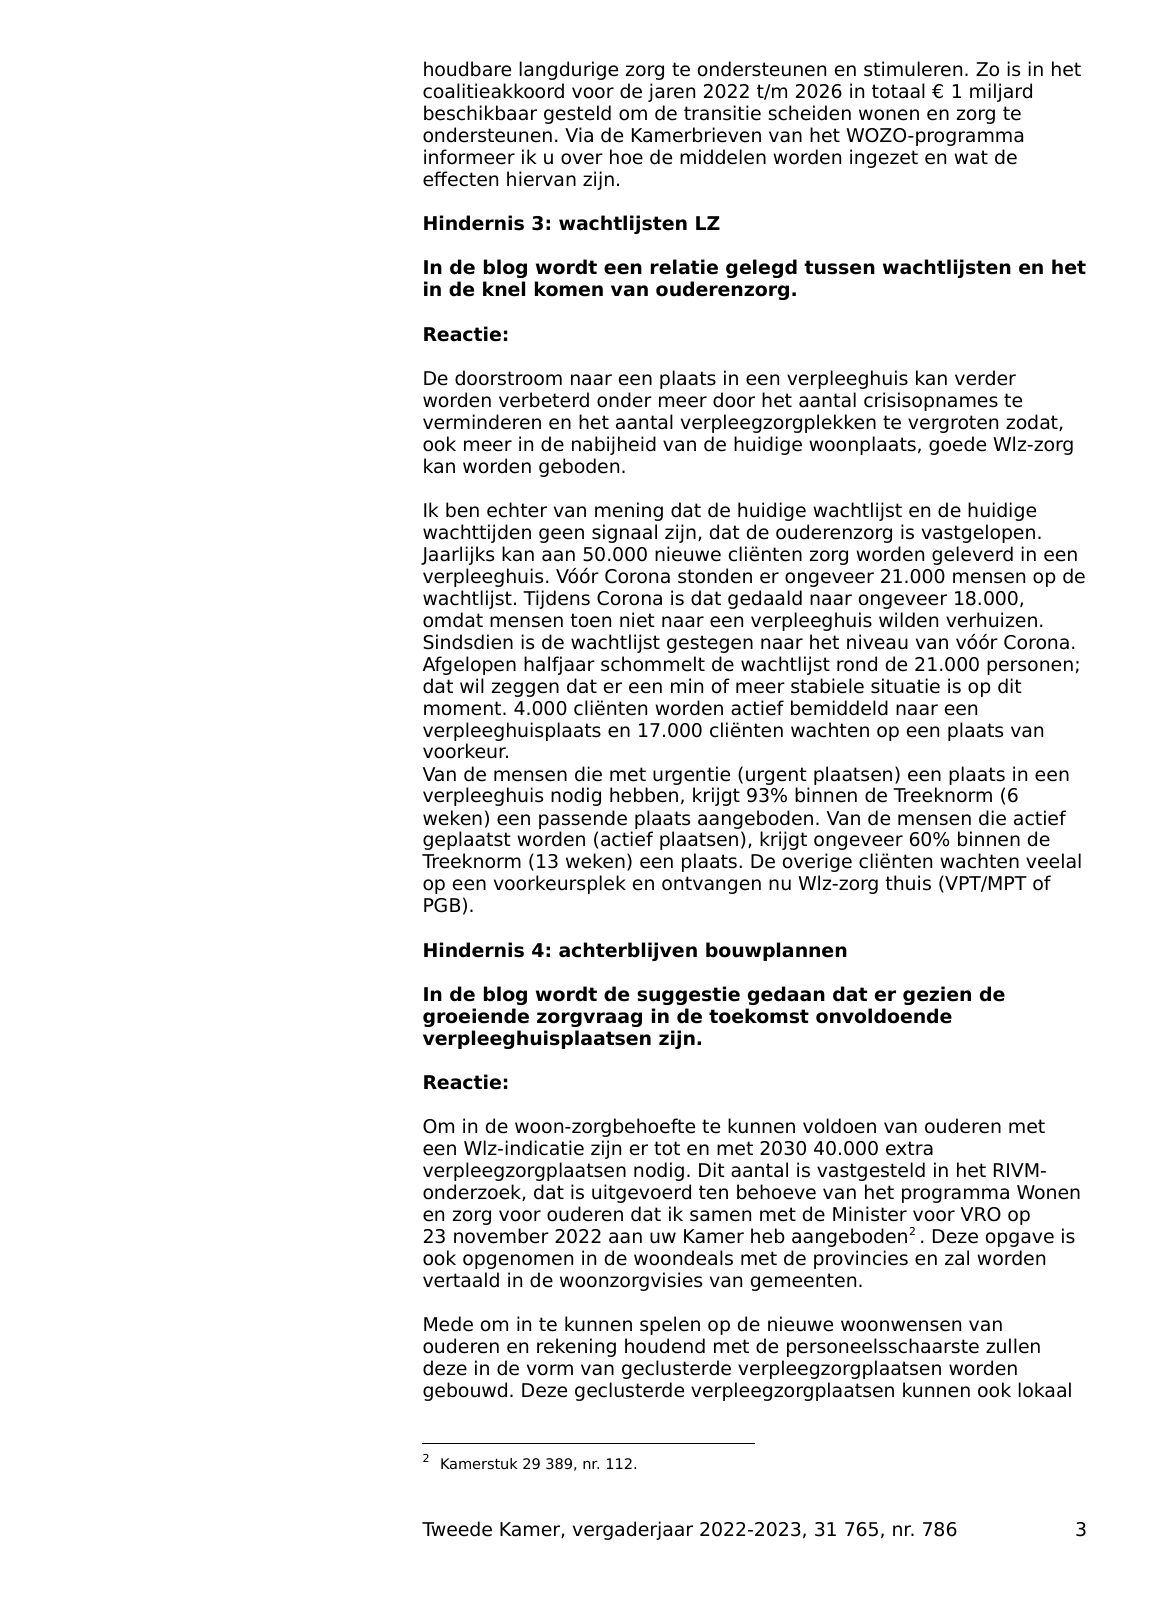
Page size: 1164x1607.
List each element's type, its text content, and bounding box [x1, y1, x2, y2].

subtitle Reactie: [422, 323, 1087, 345]
text In de blog wordt de suggestie gedaan dat er gezien de groeiende zorgvraag in de toekomst onvoldoende verpleeghuisplaatsen zijn. [422, 984, 1087, 1049]
text Kamerstuk 29 389, nr. 112. [422, 1452, 1087, 1474]
text De doorstroom naar een plaats in een verpleeghuis kan verder worden verbeterd onder meer door het aantal crisisopnames te verminderen en het aantal verpleegzorgplekken te vergroten zodat, ook meer in de nabijheid van de huidige woonplaats, goede Wlz-zorg kan worden geboden. [422, 368, 1087, 477]
text houdbare langdurige zorg te ondersteunen en stimuleren. Zo is in het coalitieakkoord voor de jaren 2022 t/m 2026 in totaal € 1 miljard beschikbaar gesteld om de transitie scheiden wonen en zorg te ondersteunen. Via de Kamerbrieven van het WOZO-programma informeer ik u over hoe de middelen worden ingezet en wat de effecten hiervan zijn. [422, 59, 1087, 191]
text In de blog wordt een relatie gelegd tussen wachtlijsten en het in de knel komen van ouderenzorg. [422, 257, 1087, 301]
text Ik ben echter van mening dat de huidige wachtlijst en de huidige wachttijden geen signaal zijn, dat de ouderenzorg is vastgelopen. Jaarlijks kan aan 50.000 nieuwe cliënten zorg worden geleverd in een verpleeghuis. Vóór Corona stonden er ongeveer 21.000 mensen op de wachtlijst. Tijdens Corona is dat gedaald naar ongeveer 18.000, omdat mensen toen niet naar een verpleeghuis wilden verhuizen. Sindsdien is de wachtlijst gestegen naar het niveau van vóór Corona. Afgelopen halfjaar schommelt de wachtlijst rond de 21.000 personen; dat wil zeggen dat er een min of meer stabiele situatie is op dit moment. 4.000 cliënten worden actief bemiddeld naar een verpleeghuisplaats en 17.000 cliënten wachten op een plaats van voorkeur. [422, 500, 1087, 763]
subtitle Hindernis 4: achterblijven bouwplannen [422, 939, 1087, 961]
subtitle Hindernis 3: wachtlijsten LZ [422, 213, 1087, 235]
subtitle Reactie: [422, 1072, 1087, 1094]
text Om in de woon-zorgbehoefte te kunnen voldoen van ouderen met een Wlz-indicatie zijn er tot en met 2030 40.000 extra verpleegzorgplaatsen nodig. Dit aantal is vastgesteld in het RIVM-onderzoek, dat is uitgevoerd ten behoeve van het programma Wonen en zorg voor ouderen dat ik samen met de Minister voor VRO op 23 november 2022 aan uw Kamer heb aangeboden. Deze opgave is ook opgenomen in de woondeals met de provincies en zal worden vertaald in de woonzorgvisies van gemeenten. [422, 1116, 1087, 1292]
text Mede om in te kunnen spelen op de nieuwe woonwensen van ouderen en rekening houdend met de personeelsschaarste zullen deze in de vorm van geclusterde verpleegzorgplaatsen worden gebouwd. Deze geclusterde verpleegzorgplaatsen kunnen ook lokaal [422, 1314, 1087, 1402]
text Van de mensen die met urgentie (urgent plaatsen) een plaats in een verpleeghuis nodig hebben, krijgt 93% binnen de Treeknorm (6 weken) een passende plaats aangeboden. Van de mensen die actief geplaatst worden (actief plaatsen), krijgt ongeveer 60% binnen de Treeknorm (13 weken) een plaats. De overige cliënten wachten veelal op een voorkeursplek en ontvangen nu Wlz-zorg thuis (VPT/MPT of PGB). [422, 763, 1087, 917]
